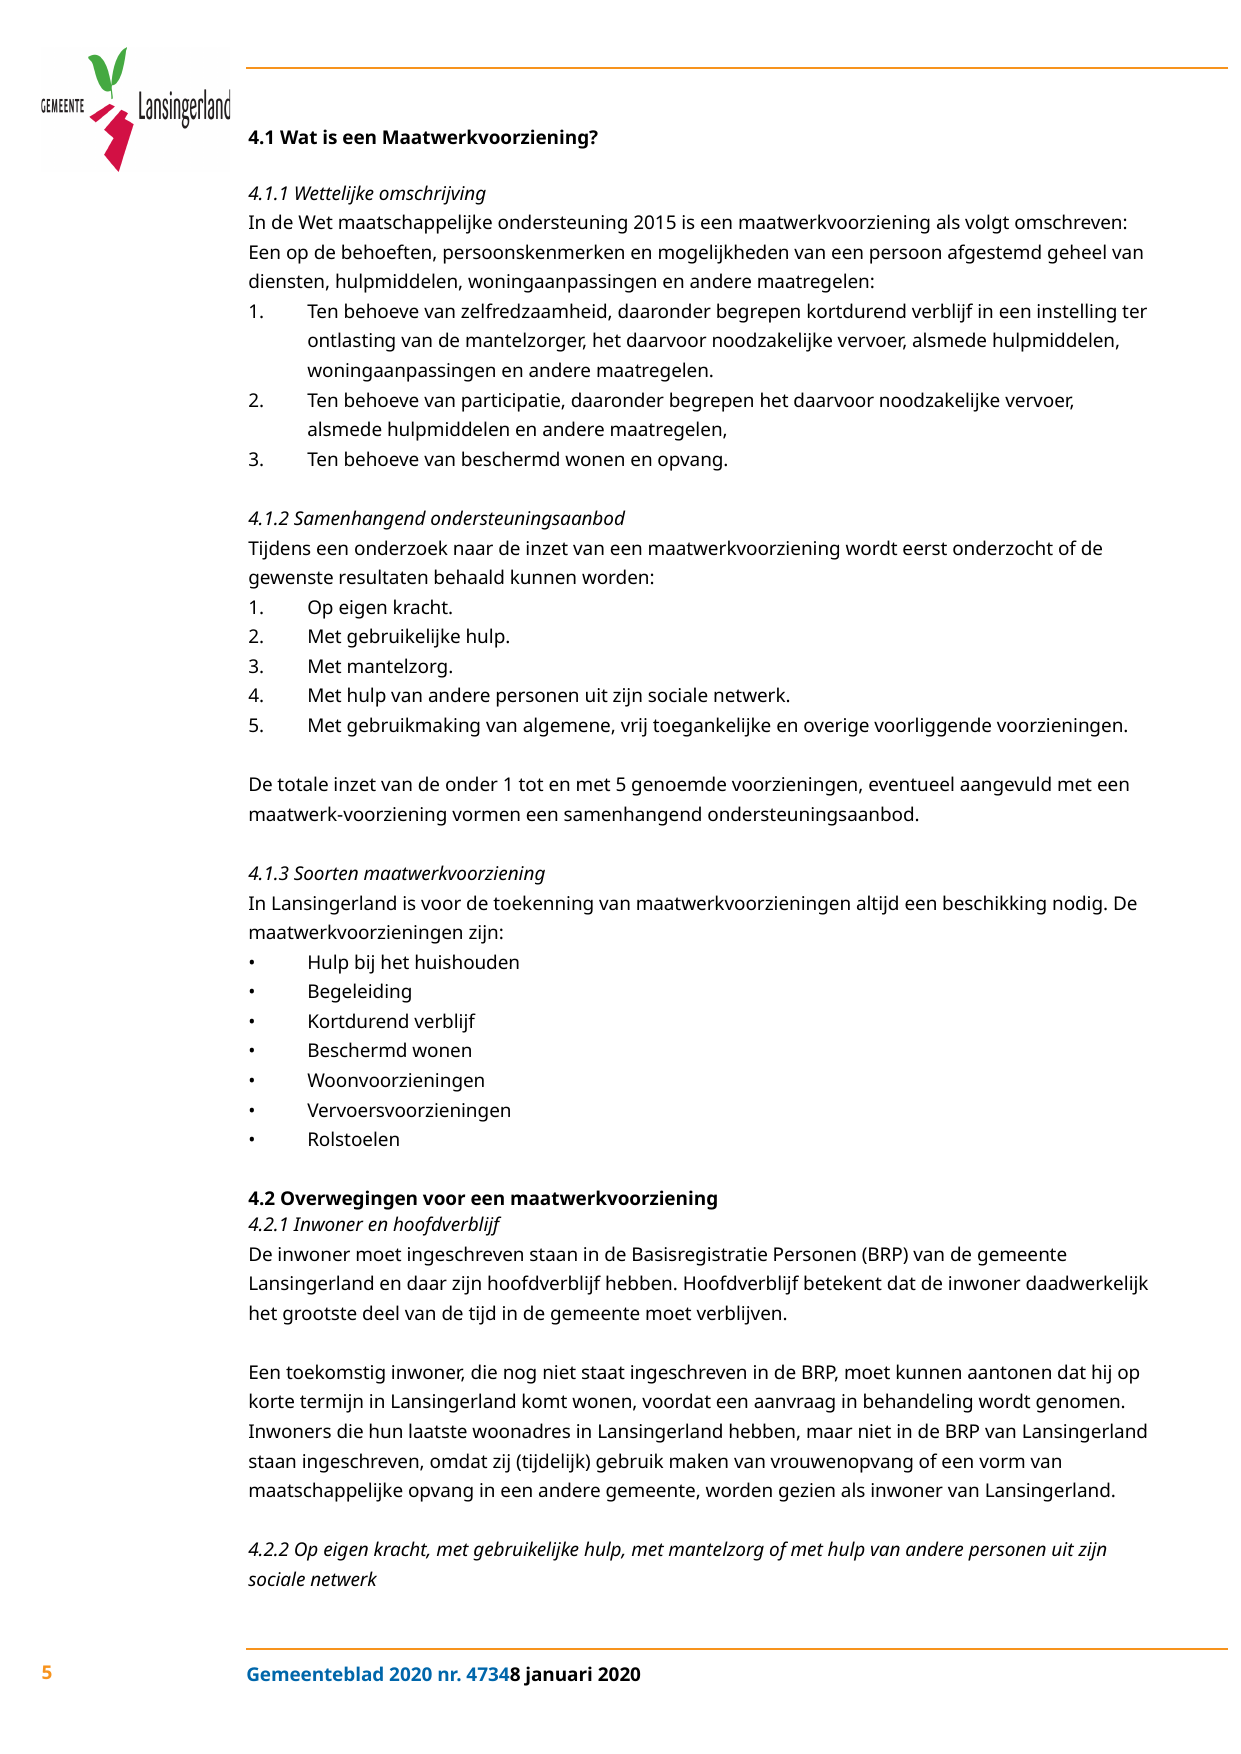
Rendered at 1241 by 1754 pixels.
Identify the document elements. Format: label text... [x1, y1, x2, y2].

text 4.1.1 Wettelijke omschrijving [248, 180, 1152, 205]
list Woonvoorzieningen [248, 1067, 1152, 1093]
text De inwoner moet ingeschreven staan in de Basisregistratie Personen (BRP) van de gemeente Lansingerland en daar zijn hoofdverblijf hebben. Hoofdverblijf betekent dat de inwoner daadwerkelijk het grootste deel van de tijd in de gemeente moet verblijven. [248, 1241, 1152, 1326]
list Met gebruikelijke hulp. [248, 623, 1152, 649]
list Ten behoeve van participatie, daaronder begrepen het daarvoor noodzakelijke vervoer, alsmede hulpmiddelen en andere maatregelen, [248, 387, 1152, 442]
list Rolstoelen [248, 1126, 1152, 1152]
list Hulp bij het huishouden [248, 949, 1152, 974]
picture [41, 47, 231, 172]
text 4.2 Overwegingen voor een maatwerkvoorziening [248, 1186, 1152, 1211]
text In Lansingerland is voor de toekenning van maatwerkvoorzieningen altijd een beschikking nodig. De maatwerkvoorzieningen zijn: [248, 890, 1152, 945]
text In de Wet maatschappelijke ondersteuning 2015 is een maatwerkvoorziening als volgt omschreven: [248, 209, 1152, 235]
text 4.1 Wat is een Maatwerkvoorziening? [248, 124, 1152, 150]
text 4.1.2 Samenhangend ondersteuningsaanbod [248, 505, 1152, 531]
text Een op de behoeften, persoonskenmerken en mogelijkheden van een persoon afgestemd geheel van diensten, hulpmiddelen, woningaanpassingen en andere maatregelen: [248, 239, 1152, 294]
list Met hulp van andere personen uit zijn sociale netwerk. [248, 683, 1152, 708]
text Inwoners die hun laatste woonadres in Lansingerland hebben, maar niet in de BRP van Lansingerland staan ingeschreven, omdat zij (tijdelijk) gebruik maken van vrouwenopvang of een vorm van maatschappelijke opvang in een andere gemeente, worden gezien als inwoner van Lansingerland. [248, 1418, 1152, 1503]
list Beschermd wonen [248, 1038, 1152, 1063]
list Met gebruikmaking van algemene, vrij toegankelijke en overige voorliggende voorzieningen. [248, 712, 1152, 738]
list Ten behoeve van zelfredzaamheid, daaronder begrepen kortdurend verblijf in een instelling ter ontlasting van de mantelzorger, het daarvoor noodzakelijke vervoer, alsmede hulpmiddelen, woningaanpassingen en andere maatregelen. [248, 298, 1152, 383]
list Kortdurend verblijf [248, 1008, 1152, 1034]
text 4.2.2 Op eigen kracht, met gebruikelijke hulp, met mantelzorg of met hulp van andere personen uit zijn sociale netwerk [248, 1537, 1152, 1592]
list Vervoersvoorzieningen [248, 1097, 1152, 1122]
text 4.2.1 Inwoner en hoofdverblijf [248, 1211, 1152, 1237]
text 4.1.3 Soorten maatwerkvoorziening [248, 860, 1152, 886]
text Tijdens een onderzoek naar de inzet van een maatwerkvoorziening wordt eerst onderzocht of de gewenste resultaten behaald kunnen worden: [248, 535, 1152, 590]
text De totale inzet van de onder 1 tot en met 5 genoemde voorzieningen, eventueel aangevuld met een maatwerk-voorziening vormen een samenhangend ondersteuningsaanbod. [248, 771, 1152, 827]
list Met mantelzorg. [248, 653, 1152, 679]
list Ten behoeve van beschermd wonen en opvang. [248, 446, 1152, 472]
list Begeleiding [248, 978, 1152, 1004]
list Op eigen kracht. [248, 594, 1152, 619]
text Een toekomstig inwoner, die nog niet staat ingeschreven in de BRP, moet kunnen aantonen dat hij op korte termijn in Lansingerland komt wonen, voordat een aanvraag in behandeling wordt genomen. [248, 1359, 1152, 1414]
